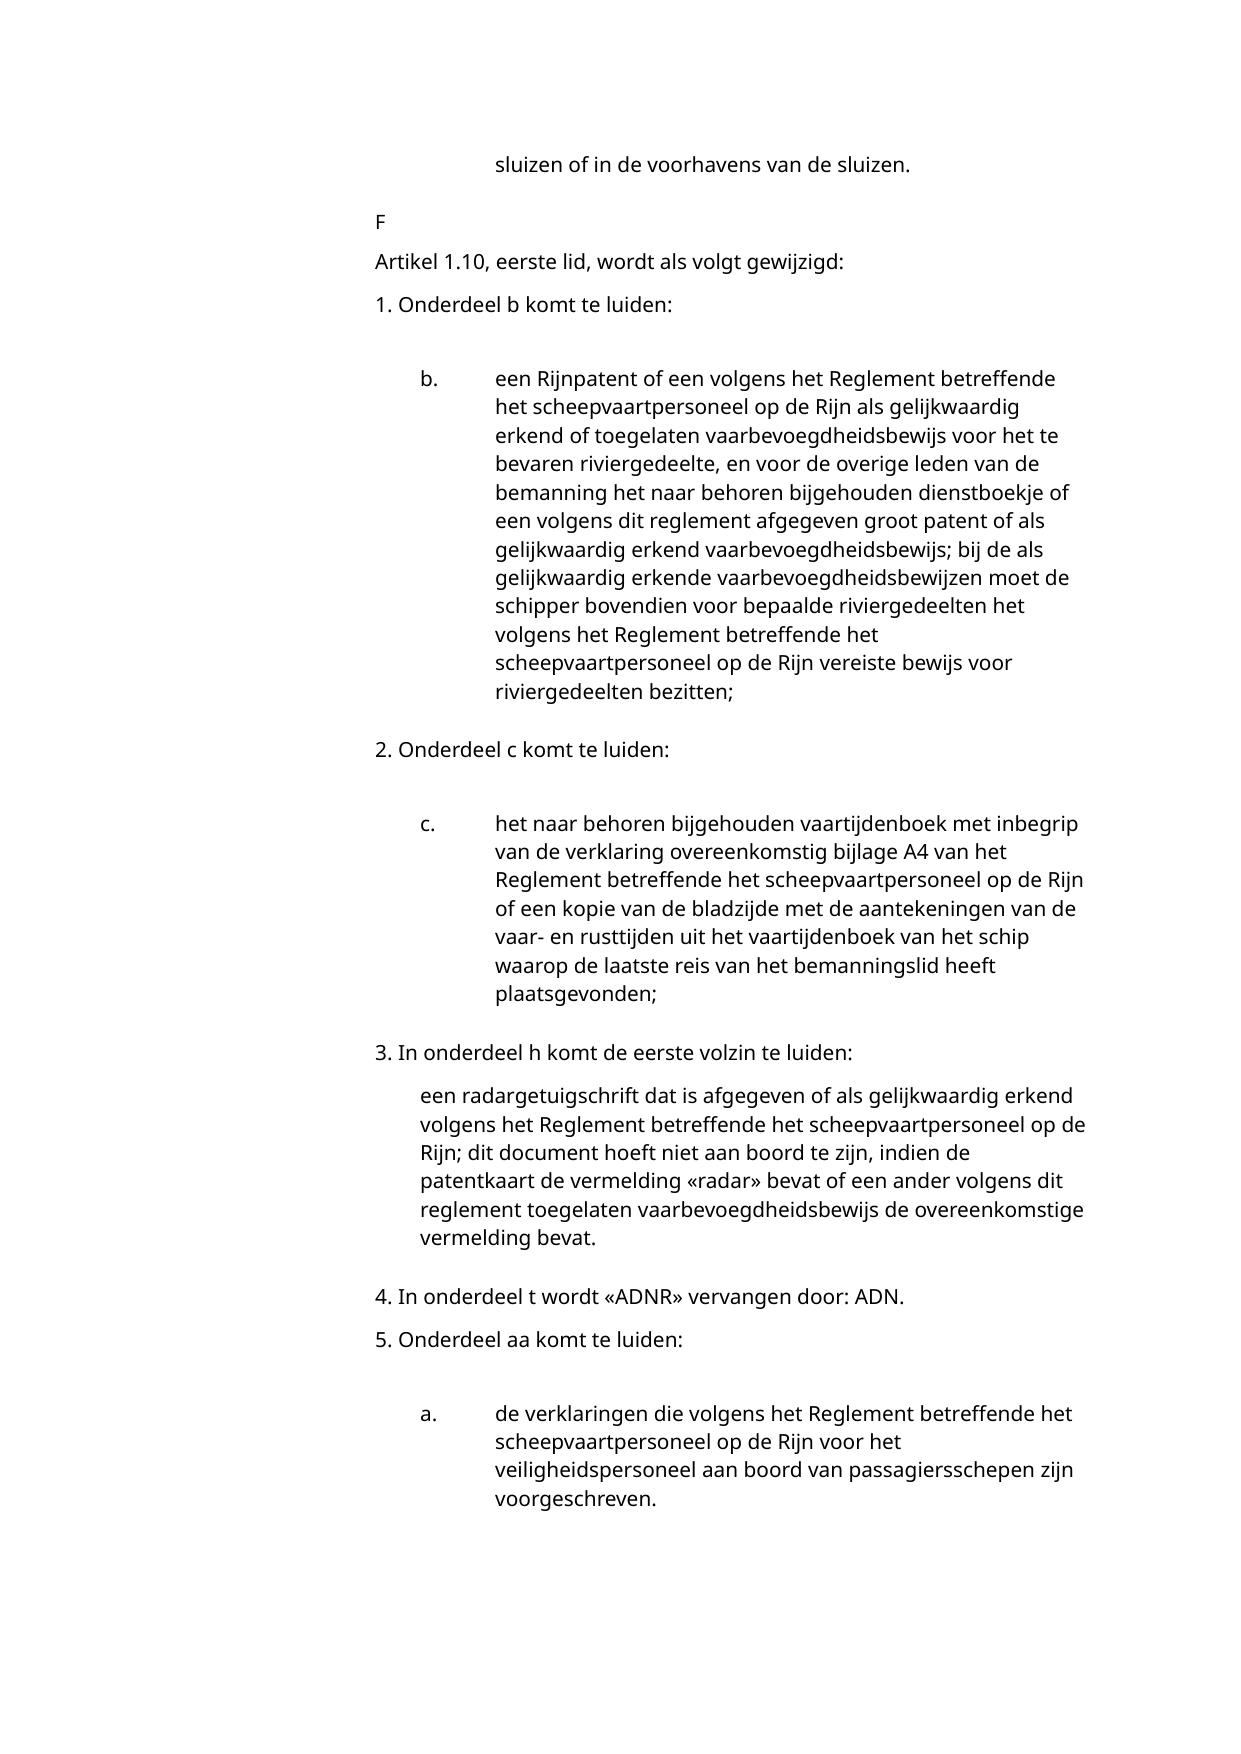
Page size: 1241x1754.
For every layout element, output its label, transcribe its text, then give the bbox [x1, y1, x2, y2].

text 2. Onderdeel c komt te luiden: [375, 735, 1090, 764]
text 1. Onderdeel b komt te luiden: [375, 291, 1090, 319]
text F [375, 208, 1090, 235]
text 3. In onderdeel h komt de eerste volzin te luiden: [375, 1038, 1090, 1066]
list de verklaringen die volgens het Reglement betreffende het scheepvaartpersoneel op de Rijn voor het veiligheidspersoneel aan boord van passagiersschepen zijn voorgeschreven. [420, 1399, 1090, 1512]
list sluizen of in de voorhavens van de sluizen. [420, 150, 1090, 178]
text 5. Onderdeel aa komt te luiden: [375, 1325, 1090, 1354]
list het naar behoren bijgehouden vaartijdenboek met inbegrip van de verklaring overeenkomstig bijlage A4 van het Reglement betreffende het scheepvaartpersoneel op de Rijn of een kopie van de bladzijde met de aantekeningen van de vaar- en rusttijden uit het vaartijdenboek van het schip waarop de laatste reis van het bemanningslid heeft plaatsgevonden; [420, 809, 1090, 1008]
text 4. In onderdeel t wordt «ADNR» vervangen door: ADN. [375, 1282, 1090, 1310]
text Artikel 1.10, eerste lid, wordt als volgt gewijzigd: [375, 247, 1090, 276]
text een radargetuigschrift dat is afgegeven of als gelijkwaardig erkend volgens het Reglement betreffende het scheepvaartpersoneel op de Rijn; dit document hoeft niet aan boord te zijn, indien de patentkaart de vermelding «radar» bevat of een ander volgens dit reglement toegelaten vaarbevoegdheidsbewijs de overeenkomstige vermelding bevat. [420, 1081, 1090, 1252]
list een Rijnpatent of een volgens het Reglement betreffende het scheepvaartpersoneel op de Rijn als gelijkwaardig erkend of toegelaten vaarbevoegdheidsbewijs voor het te bevaren riviergedeelte, en voor de overige leden van de bemanning het naar behoren bijgehouden dienstboekje of een volgens dit reglement afgegeven groot patent of als gelijkwaardig erkend vaarbevoegdheidsbewijs; bij de als gelijkwaardig erkende vaarbevoegdheidsbewijzen moet de schipper bovendien voor bepaalde riviergedeelten het volgens het Reglement betreffende het scheepvaartpersoneel op de Rijn vereiste bewijs voor riviergedeelten bezitten; [420, 364, 1090, 705]
